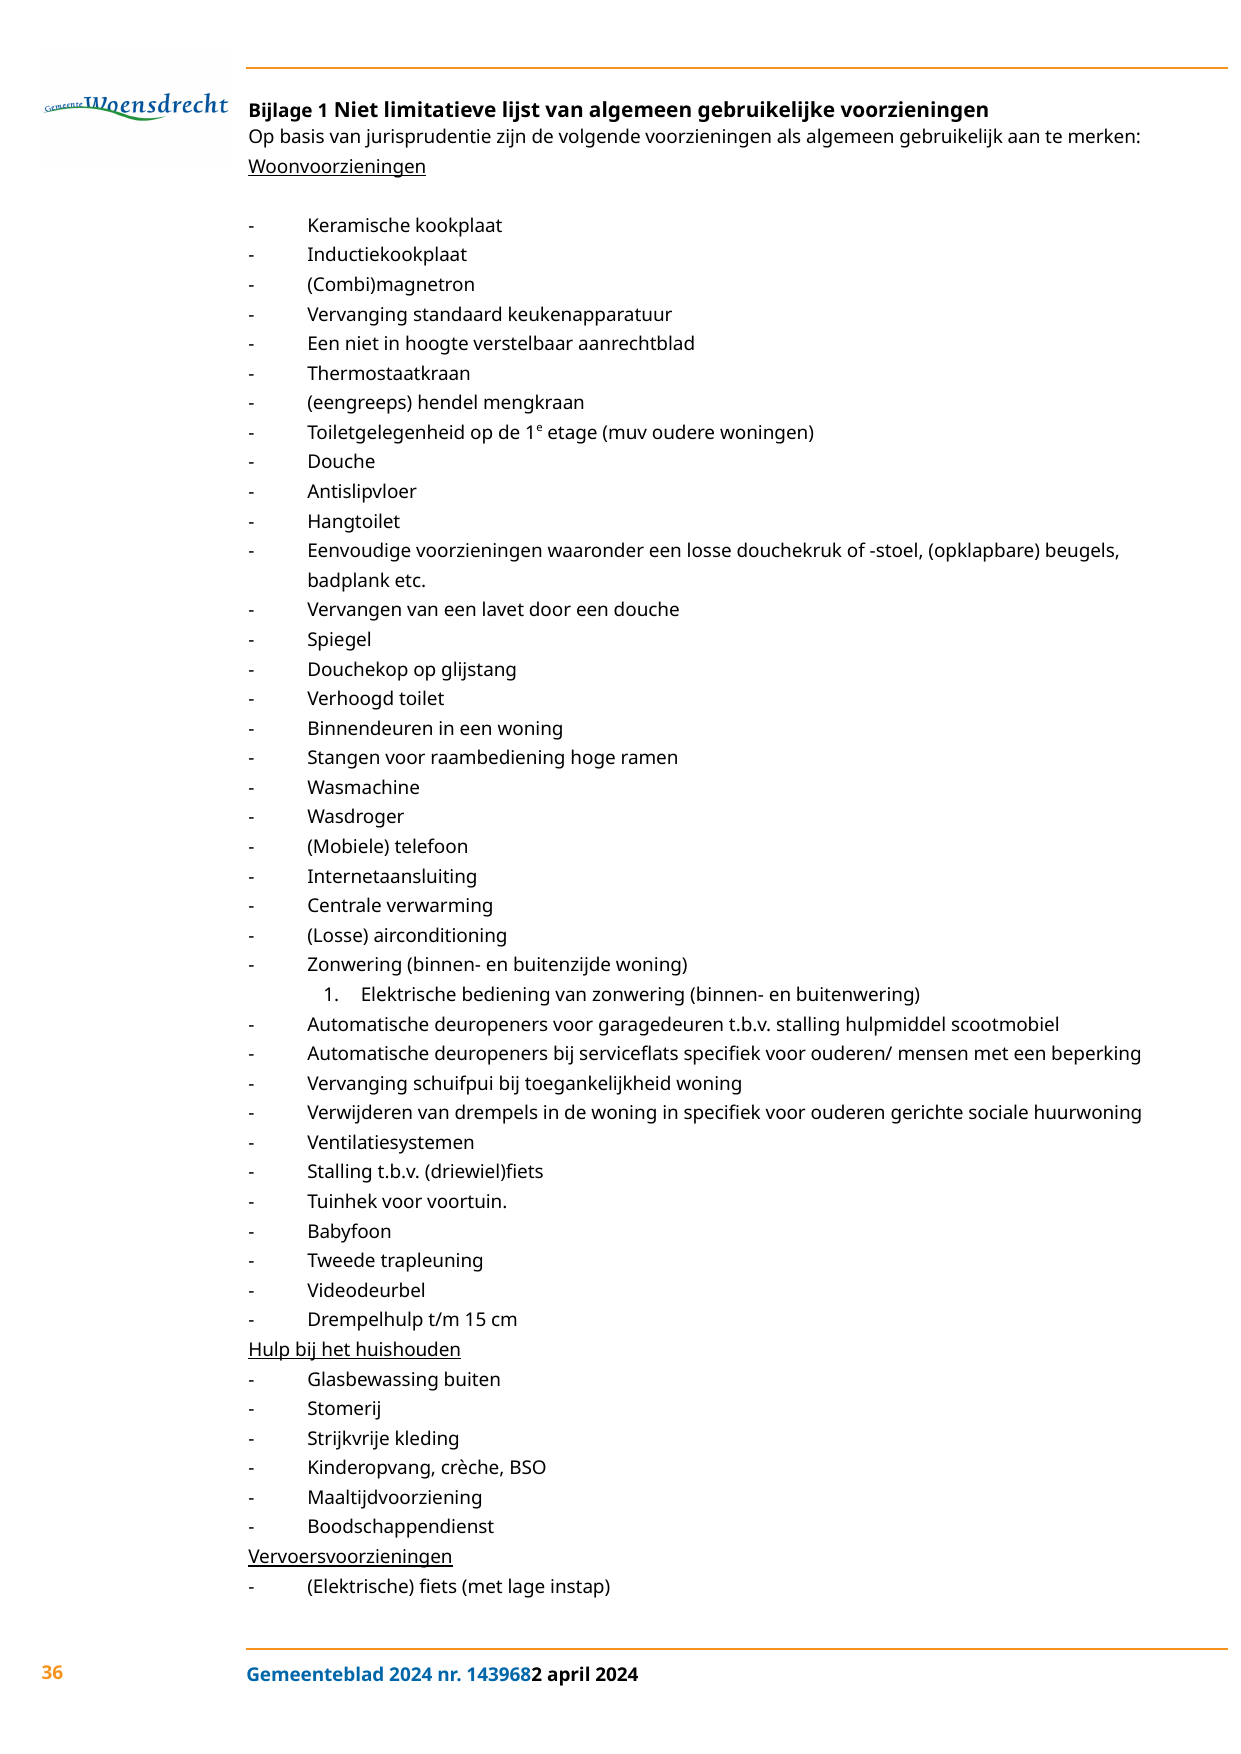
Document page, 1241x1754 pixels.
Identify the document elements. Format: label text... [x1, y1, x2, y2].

list Wasdroger [248, 804, 1152, 829]
list Binnendeuren in een woning [248, 715, 1152, 741]
picture [41, 47, 231, 172]
list Maaltijdvoorziening [248, 1484, 1152, 1510]
list Keramische kookplaat [248, 212, 1152, 238]
list Wasmachine [248, 774, 1152, 800]
list (Mobiele) telefoon [248, 833, 1152, 859]
list Zonwering (binnen- en buitenzijde woning) [248, 952, 1152, 977]
list Centrale verwarming [248, 892, 1152, 918]
list (Combi)magnetron [248, 271, 1152, 297]
text Woonvoorzieningen [248, 153, 1152, 179]
list Hangtoilet [248, 508, 1152, 534]
list Tweede trapleuning [248, 1247, 1152, 1273]
list Douchekop op glijstang [248, 656, 1152, 682]
list Internetaansluiting [248, 863, 1152, 889]
list Stalling t.b.v. (driewiel)fiets [248, 1159, 1152, 1184]
text Bijlage 1 Niet limitatieve lijst van algemeen gebruikelijke voorzieningen [248, 95, 1152, 123]
list Elektrische bediening van zonwering (binnen- en buitenwering) [323, 981, 1152, 1007]
list Babyfoon [248, 1218, 1152, 1244]
list Stangen voor raambediening hoge ramen [248, 744, 1152, 770]
list Stomerij [248, 1395, 1152, 1421]
list (eengreeps) hendel mengkraan [248, 389, 1152, 415]
list Vervanging schuifpui bij toegankelijkheid woning [248, 1070, 1152, 1096]
list Inductiekookplaat [248, 242, 1152, 267]
text Op basis van jurisprudentie zijn de volgende voorzieningen als algemeen gebruikelijk aan te merken: [248, 123, 1152, 149]
list Boodschappendienst [248, 1514, 1152, 1539]
list Toiletgelegenheid op de 1e etage (muv oudere woningen) [248, 419, 1152, 445]
list Antislipvloer [248, 478, 1152, 504]
list Thermostaatkraan [248, 360, 1152, 386]
list Vervangen van een lavet door een douche [248, 597, 1152, 622]
list Vervanging standaard keukenapparatuur [248, 301, 1152, 327]
list Automatische deuropeners bij serviceflats specifiek voor ouderen/ mensen met een beperking [248, 1040, 1152, 1066]
list Strijkvrije kleding [248, 1425, 1152, 1451]
text Vervoersvoorzieningen [248, 1543, 1152, 1569]
list Spiegel [248, 626, 1152, 652]
list Verwijderen van drempels in de woning in specifiek voor ouderen gerichte sociale huurwoning [248, 1099, 1152, 1125]
list Glasbewassing buiten [248, 1366, 1152, 1392]
list Douche [248, 449, 1152, 474]
list (Elektrische) fiets (met lage instap) [248, 1573, 1152, 1599]
list Eenvoudige voorzieningen waaronder een losse douchekruk of -stoel, (opklapbare) beugels, badplank etc. [248, 537, 1152, 593]
list Tuinhek voor voortuin. [248, 1188, 1152, 1214]
list (Losse) airconditioning [248, 922, 1152, 948]
list Drempelhulp t/m 15 cm [248, 1307, 1152, 1332]
list Ventilatiesystemen [248, 1129, 1152, 1155]
list Videodeurbel [248, 1277, 1152, 1303]
list Verhoogd toilet [248, 685, 1152, 711]
list Kinderopvang, crèche, BSO [248, 1454, 1152, 1480]
text Hulp bij het huishouden [248, 1336, 1152, 1362]
list Een niet in hoogte verstelbaar aanrechtblad [248, 330, 1152, 356]
list Automatische deuropeners voor garagedeuren t.b.v. stalling hulpmiddel scootmobiel [248, 1011, 1152, 1037]
